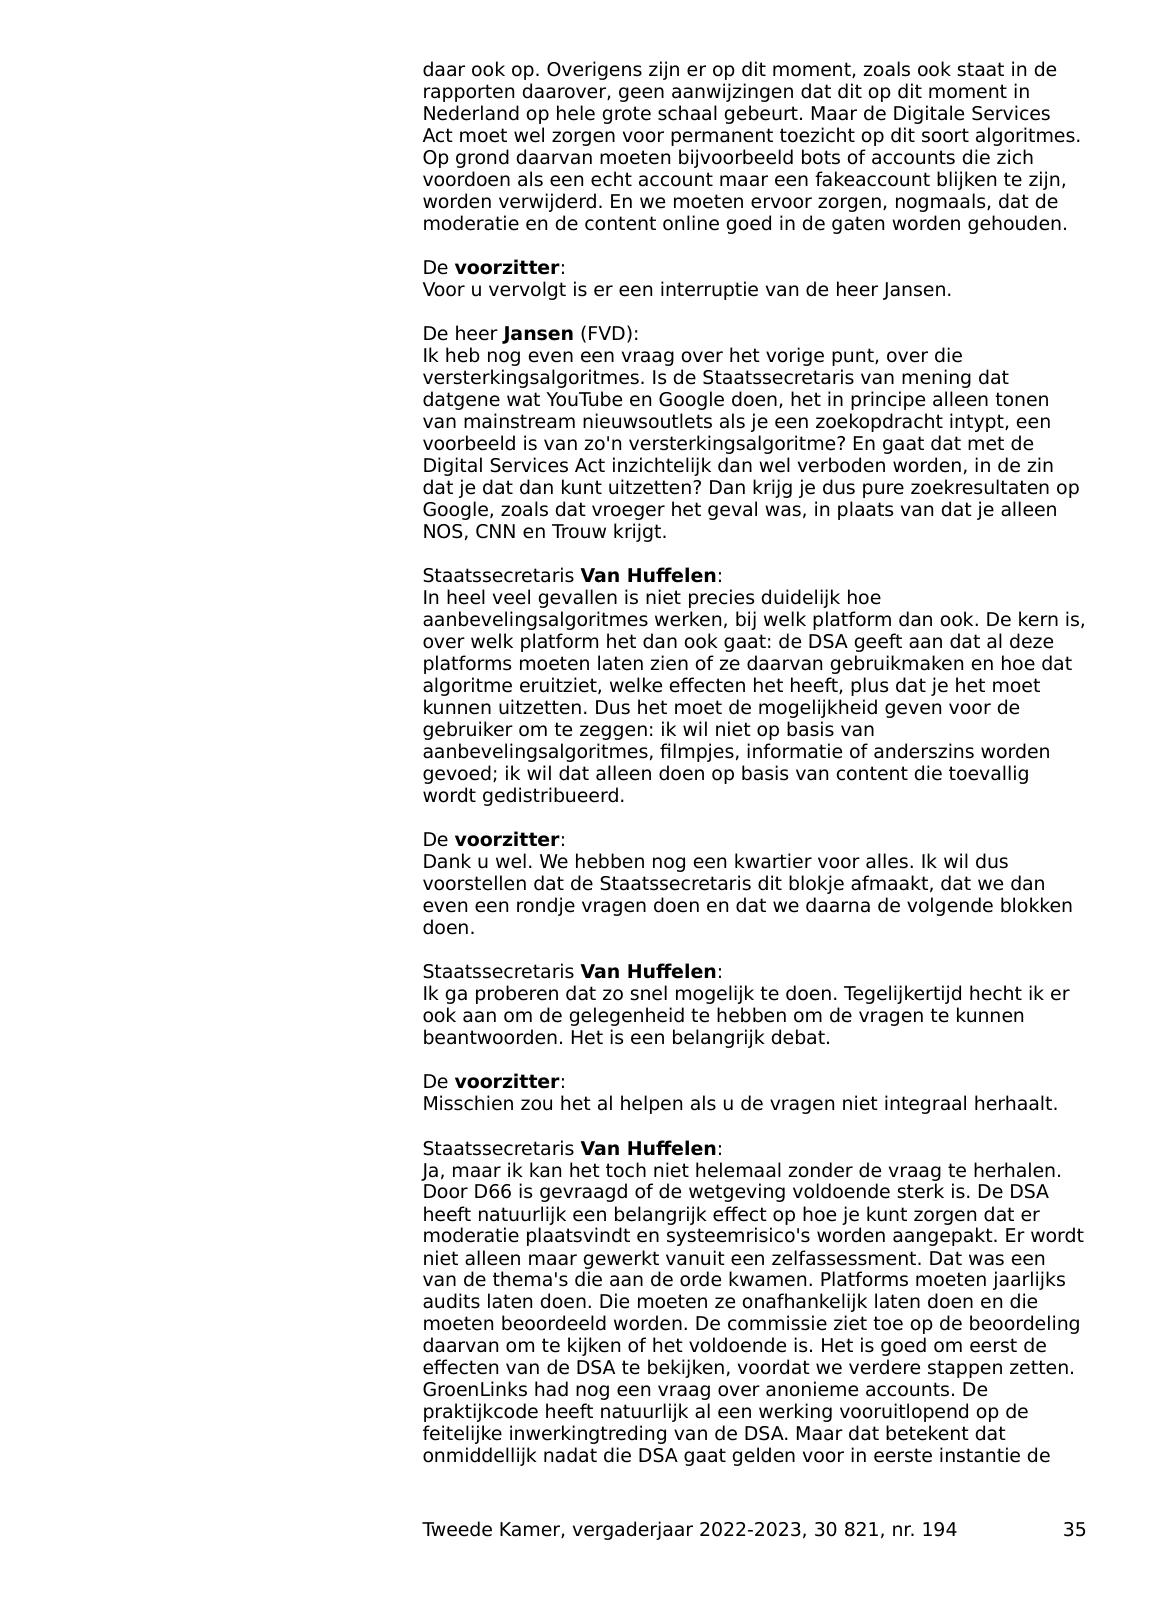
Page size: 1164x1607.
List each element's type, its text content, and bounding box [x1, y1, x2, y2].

text daar ook op. Overigens zijn er op dit moment, zoals ook staat in de rapporten daarover, geen aanwijzingen dat dit op dit moment in Nederland op hele grote schaal gebeurt. Maar de Digitale Services Act moet wel zorgen voor permanent toezicht op dit soort algoritmes. Op grond daarvan moeten bijvoorbeeld bots of accounts die zich voordoen als een echt account maar een fakeaccount blijken te zijn, worden verwijderd. En we moeten ervoor zorgen, nogmaals, dat de moderatie en de content online goed in de gaten worden gehouden. [422, 59, 1087, 235]
text Ik ga proberen dat zo snel mogelijk te doen. Tegelijkertijd hecht ik er ook aan om de gelegenheid te hebben om de vragen te kunnen beantwoorden. Het is een belangrijk debat. [422, 983, 1087, 1049]
text De voorzitter: [422, 257, 1087, 279]
text In heel veel gevallen is niet precies duidelijk hoe aanbevelingsalgoritmes werken, bij welk platform dan ook. De kern is, over welk platform het dan ook gaat: de DSA geeft aan dat al deze platforms moeten laten zien of ze daarvan gebruikmaken en hoe dat algoritme eruitziet, welke effecten het heeft, plus dat je het moet kunnen uitzetten. Dus het moet de mogelijkheid geven voor de gebruiker om te zeggen: ik wil niet op basis van aanbevelingsalgoritmes, filmpjes, informatie of anderszins worden gevoed; ik wil dat alleen doen op basis van content die toevallig wordt gedistribueerd. [422, 587, 1087, 807]
text Ja, maar ik kan het toch niet helemaal zonder de vraag te herhalen. Door D66 is gevraagd of de wetgeving voldoende sterk is. De DSA heeft natuurlijk een belangrijk effect op hoe je kunt zorgen dat er moderatie plaatsvindt en systeemrisico's worden aangepakt. Er wordt niet alleen maar gewerkt vanuit een zelfassessment. Dat was een van de thema's die aan de orde kwamen. Platforms moeten jaarlijks audits laten doen. Die moeten ze onafhankelijk laten doen en die moeten beoordeeld worden. De commissie ziet toe op de beoordeling daarvan om te kijken of het voldoende is. Het is goed om eerst de effecten van de DSA te bekijken, voordat we verdere stappen zetten. [422, 1159, 1087, 1379]
text Staatssecretaris Van Huffelen: [422, 1137, 1087, 1159]
text De voorzitter: [422, 1071, 1087, 1093]
text Staatssecretaris Van Huffelen: [422, 961, 1087, 983]
text Misschien zou het al helpen als u de vragen niet integraal herhaalt. [422, 1093, 1087, 1115]
text Ik heb nog even een vraag over het vorige punt, over die versterkingsalgoritmes. Is de Staatssecretaris van mening dat datgene wat YouTube en Google doen, het in principe alleen tonen van mainstream nieuwsoutlets als je een zoekopdracht intypt, een voorbeeld is van zo'n versterkingsalgoritme? En gaat dat met de Digital Services Act inzichtelijk dan wel verboden worden, in de zin dat je dat dan kunt uitzetten? Dan krijg je dus pure zoekresultaten op Google, zoals dat vroeger het geval was, in plaats van dat je alleen NOS, CNN en Trouw krijgt. [422, 345, 1087, 543]
text Staatssecretaris Van Huffelen: [422, 565, 1087, 587]
text De heer Jansen (FVD): [422, 323, 1087, 345]
text Voor u vervolgt is er een interruptie van de heer Jansen. [422, 279, 1087, 301]
text Dank u wel. We hebben nog een kwartier voor alles. Ik wil dus voorstellen dat de Staatssecretaris dit blokje afmaakt, dat we dan even een rondje vragen doen en dat we daarna de volgende blokken doen. [422, 851, 1087, 939]
text De voorzitter: [422, 829, 1087, 851]
text GroenLinks had nog een vraag over anonieme accounts. De praktijkcode heeft natuurlijk al een werking vooruitlopend op de feitelijke inwerkingtreding van de DSA. Maar dat betekent dat onmiddellijk nadat die DSA gaat gelden voor in eerste instantie de [422, 1379, 1087, 1467]
